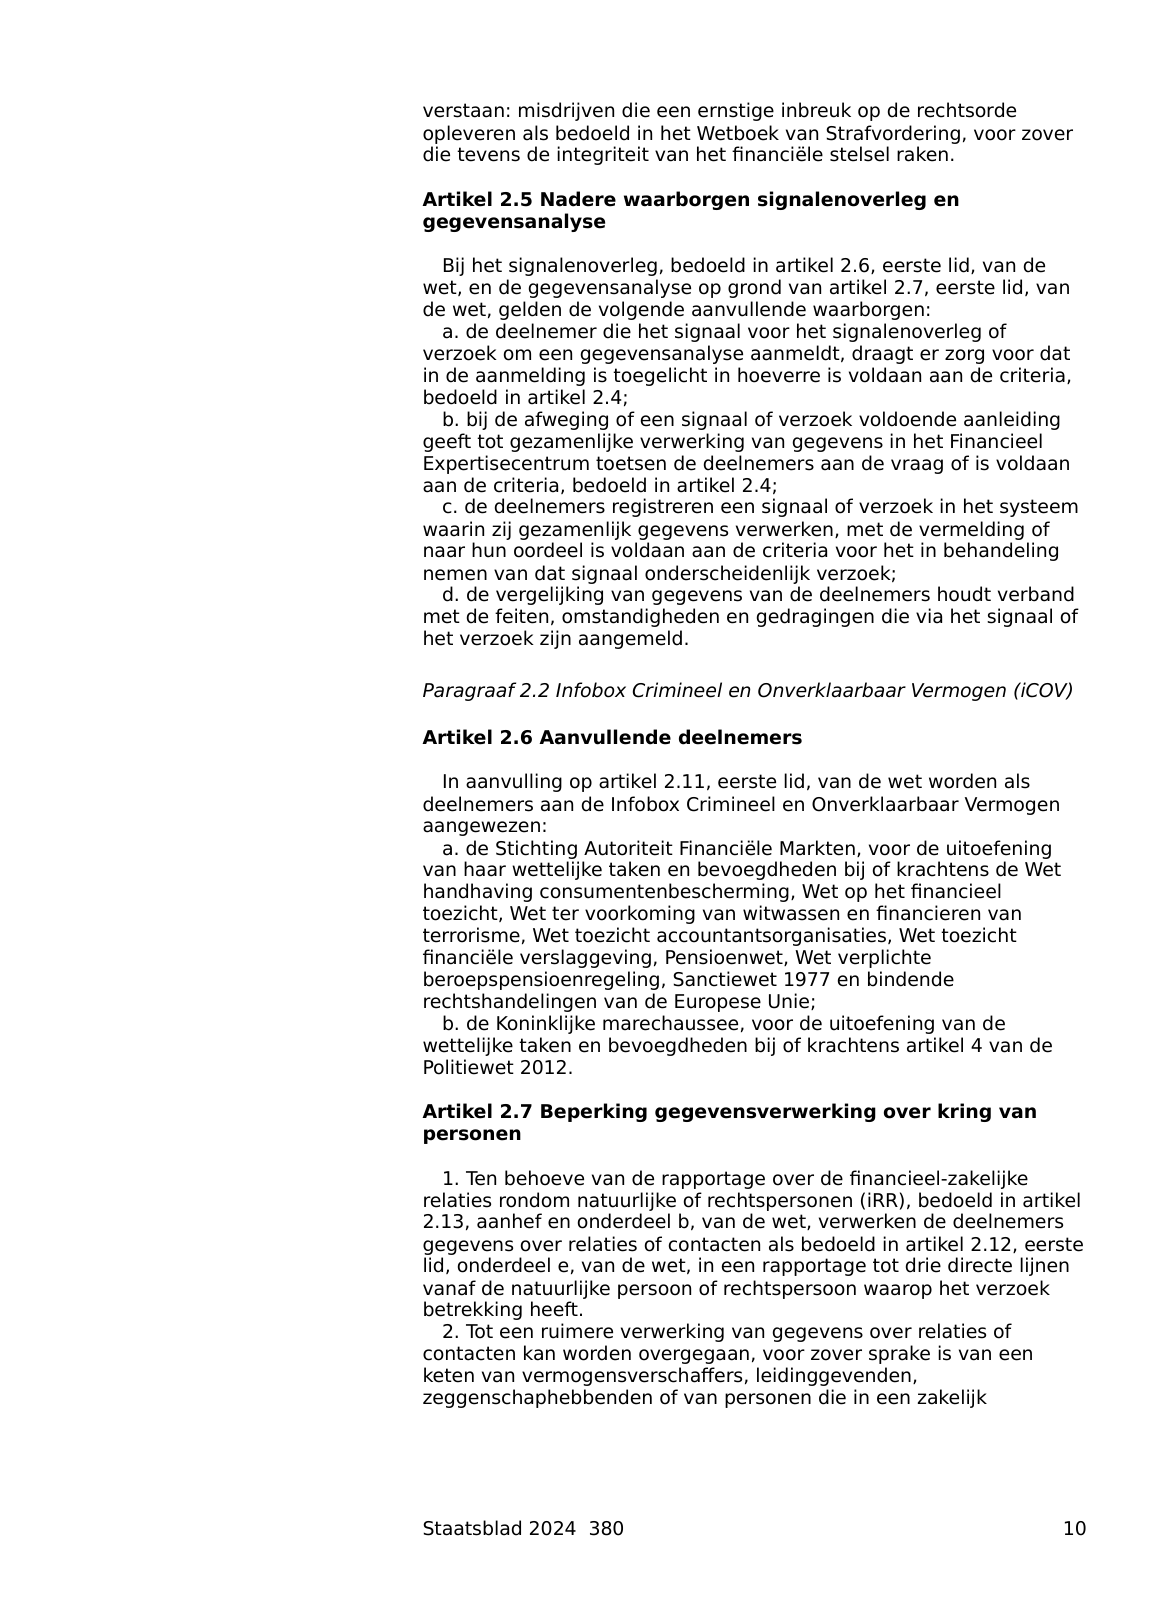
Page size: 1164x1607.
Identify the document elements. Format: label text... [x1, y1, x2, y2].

text verstaan: misdrijven die een ernstige inbreuk op de rechtsorde opleveren als bedoeld in het Wetboek van Strafvordering, voor zover die tevens de integriteit van het financiële stelsel raken. [422, 100, 1087, 166]
text d. de vergelijking van gegevens van de deelnemers houdt verband met de feiten, omstandigheden en gedragingen die via het signaal of het verzoek zijn aangemeld. [422, 584, 1087, 650]
text In aanvulling op artikel 2.11, eerste lid, van de wet worden als deelnemers aan de Infobox Crimineel en Onverklaarbaar Vermogen aangewezen: [422, 771, 1087, 837]
text 2. Tot een ruimere verwerking van gegevens over relaties of contacten kan worden overgegaan, voor zover sprake is van een keten van vermogensverschaffers, leidinggevenden, zeggenschaphebbenden of van personen die in een zakelijk [422, 1321, 1087, 1409]
text b. bij de afweging of een signaal of verzoek voldoende aanleiding geeft tot gezamenlijke verwerking van gegevens in het Financieel Expertisecentrum toetsen de deelnemers aan de vraag of is voldaan aan de criteria, bedoeld in artikel 2.4; [422, 408, 1087, 496]
text Bij het signalenoverleg, bedoeld in artikel 2.6, eerste lid, van de wet, en de gegevensanalyse op grond van artikel 2.7, eerste lid, van de wet, gelden de volgende aanvullende waarborgen: [422, 255, 1087, 321]
subtitle Artikel 2.5 Nadere waarborgen signalenoverleg en gegevensanalyse [422, 188, 1087, 232]
text b. de Koninklijke marechaussee, voor de uitoefening van de wettelijke taken en bevoegdheden bij of krachtens artikel 4 van de Politiewet 2012. [422, 1013, 1087, 1079]
subtitle Paragraaf 2.2 Infobox Crimineel en Onverklaarbaar Vermogen (iCOV) [422, 680, 1087, 702]
text c. de deelnemers registreren een signaal of verzoek in het systeem waarin zij gezamenlijk gegevens verwerken, met de vermelding of naar hun oordeel is voldaan aan de criteria voor het in behandeling nemen van dat signaal onderscheidenlijk verzoek; [422, 496, 1087, 584]
subtitle Artikel 2.6 Aanvullende deelnemers [422, 727, 1087, 749]
subtitle Artikel 2.7 Beperking gegevensverwerking over kring van personen [422, 1101, 1087, 1145]
text a. de deelnemer die het signaal voor het signalenoverleg of verzoek om een gegevensanalyse aanmeldt, draagt er zorg voor dat in de aanmelding is toegelicht in hoeverre is voldaan aan de criteria, bedoeld in artikel 2.4; [422, 321, 1087, 408]
text a. de Stichting Autoriteit Financiële Markten, voor de uitoefening van haar wettelijke taken en bevoegdheden bij of krachtens de Wet handhaving consumentenbescherming, Wet op het financieel toezicht, Wet ter voorkoming van witwassen en financieren van terrorisme, Wet toezicht accountantsorganisaties, Wet toezicht financiële verslaggeving, Pensioenwet, Wet verplichte beroepspensioenregeling, Sanctiewet 1977 en bindende rechtshandelingen van de Europese Unie; [422, 837, 1087, 1013]
text 1. Ten behoeve van de rapportage over de financieel-zakelijke relaties rondom natuurlijke of rechtspersonen (iRR), bedoeld in artikel 2.13, aanhef en onderdeel b, van de wet, verwerken de deelnemers gegevens over relaties of contacten als bedoeld in artikel 2.12, eerste lid, onderdeel e, van de wet, in een rapportage tot drie directe lijnen vanaf de natuurlijke persoon of rechtspersoon waarop het verzoek betrekking heeft. [422, 1167, 1087, 1321]
